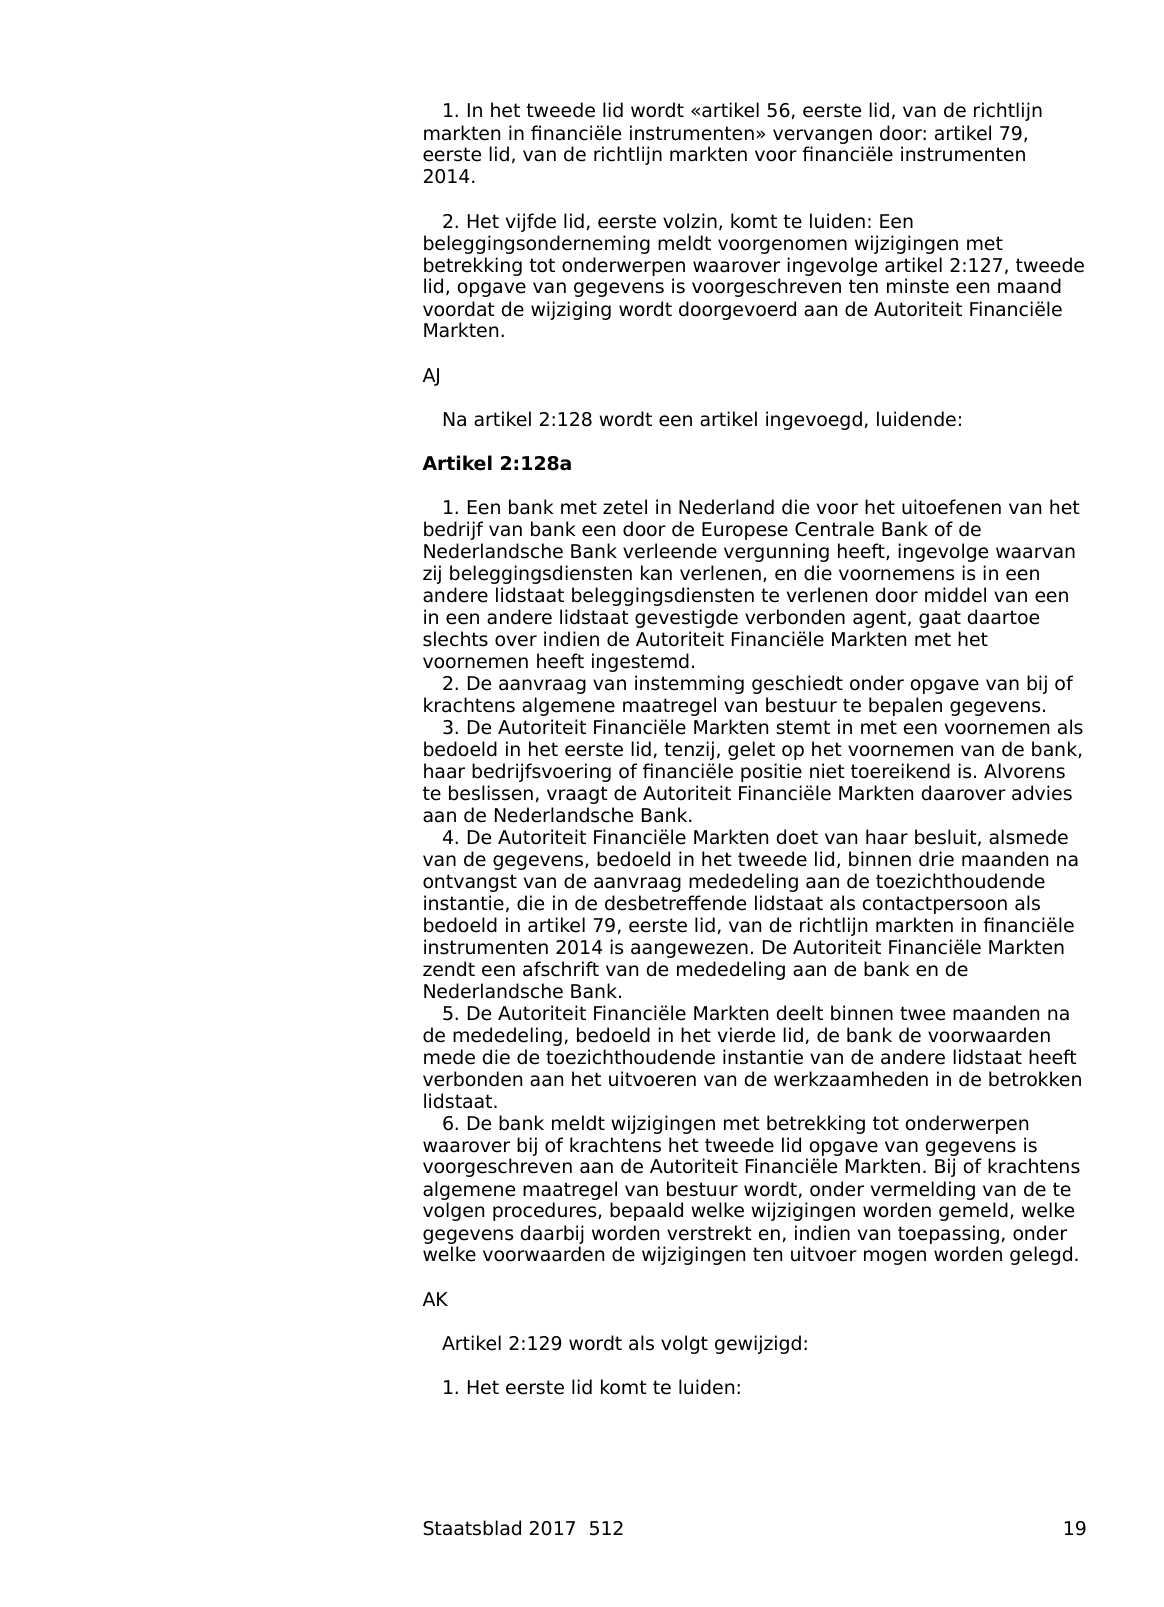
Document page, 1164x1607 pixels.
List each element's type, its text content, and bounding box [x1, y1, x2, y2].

text Artikel 2:129 wordt als volgt gewijzigd: [422, 1333, 1087, 1355]
text 2. Het vijfde lid, eerste volzin, komt te luiden: Een beleggingsonderneming meldt voorgenomen wijzigingen met betrekking tot onderwerpen waarover ingevolge artikel 2:127, tweede lid, opgave van gegevens is voorgeschreven ten minste een maand voordat de wijziging wordt doorgevoerd aan de Autoriteit Financiële Markten. [422, 211, 1087, 342]
text 2. De aanvraag van instemming geschiedt onder opgave van bij of krachtens algemene maatregel van bestuur te bepalen gegevens. [422, 673, 1087, 717]
text 5. De Autoriteit Financiële Markten deelt binnen twee maanden na de mededeling, bedoeld in het vierde lid, de bank de voorwaarden mede die de toezichthoudende instantie van de andere lidstaat heeft verbonden aan het uitvoeren van de werkzaamheden in de betrokken lidstaat. [422, 1003, 1087, 1112]
text AK [422, 1288, 1087, 1311]
text 3. De Autoriteit Financiële Markten stemt in met een voornemen als bedoeld in het eerste lid, tenzij, gelet op het voornemen van de bank, haar bedrijfsvoering of financiële positie niet toereikend is. Alvorens te beslissen, vraagt de Autoriteit Financiële Markten daarover advies aan de Nederlandsche Bank. [422, 717, 1087, 827]
text 6. De bank meldt wijzigingen met betrekking tot onderwerpen waarover bij of krachtens het tweede lid opgave van gegevens is voorgeschreven aan de Autoriteit Financiële Markten. Bij of krachtens algemene maatregel van bestuur wordt, onder vermelding van de te volgen procedures, bepaald welke wijzigingen worden gemeld, welke gegevens daarbij worden verstrekt en, indien van toepassing, onder welke voorwaarden de wijzigingen ten uitvoer mogen worden gelegd. [422, 1112, 1087, 1266]
text 1. In het tweede lid wordt «artikel 56, eerste lid, van de richtlijn markten in financiële instrumenten» vervangen door: artikel 79, eerste lid, van de richtlijn markten voor financiële instrumenten 2014. [422, 100, 1087, 188]
text Na artikel 2:128 wordt een artikel ingevoegd, luidende: [422, 409, 1087, 431]
text 1. Het eerste lid komt te luiden: [422, 1377, 1087, 1399]
subtitle Artikel 2:128a [422, 453, 1087, 475]
text 4. De Autoriteit Financiële Markten doet van haar besluit, alsmede van de gegevens, bedoeld in het tweede lid, binnen drie maanden na ontvangst van de aanvraag mededeling aan de toezichthoudende instantie, die in de desbetreffende lidstaat als contactpersoon als bedoeld in artikel 79, eerste lid, van de richtlijn markten in financiële instrumenten 2014 is aangewezen. De Autoriteit Financiële Markten zendt een afschrift van de mededeling aan de bank en de Nederlandsche Bank. [422, 827, 1087, 1003]
text 1. Een bank met zetel in Nederland die voor het uitoefenen van het bedrijf van bank een door de Europese Centrale Bank of de Nederlandsche Bank verleende vergunning heeft, ingevolge waarvan zij beleggingsdiensten kan verlenen, en die voornemens is in een andere lidstaat beleggingsdiensten te verlenen door middel van een in een andere lidstaat gevestigde verbonden agent, gaat daartoe slechts over indien de Autoriteit Financiële Markten met het voornemen heeft ingestemd. [422, 497, 1087, 673]
text AJ [422, 364, 1087, 387]
